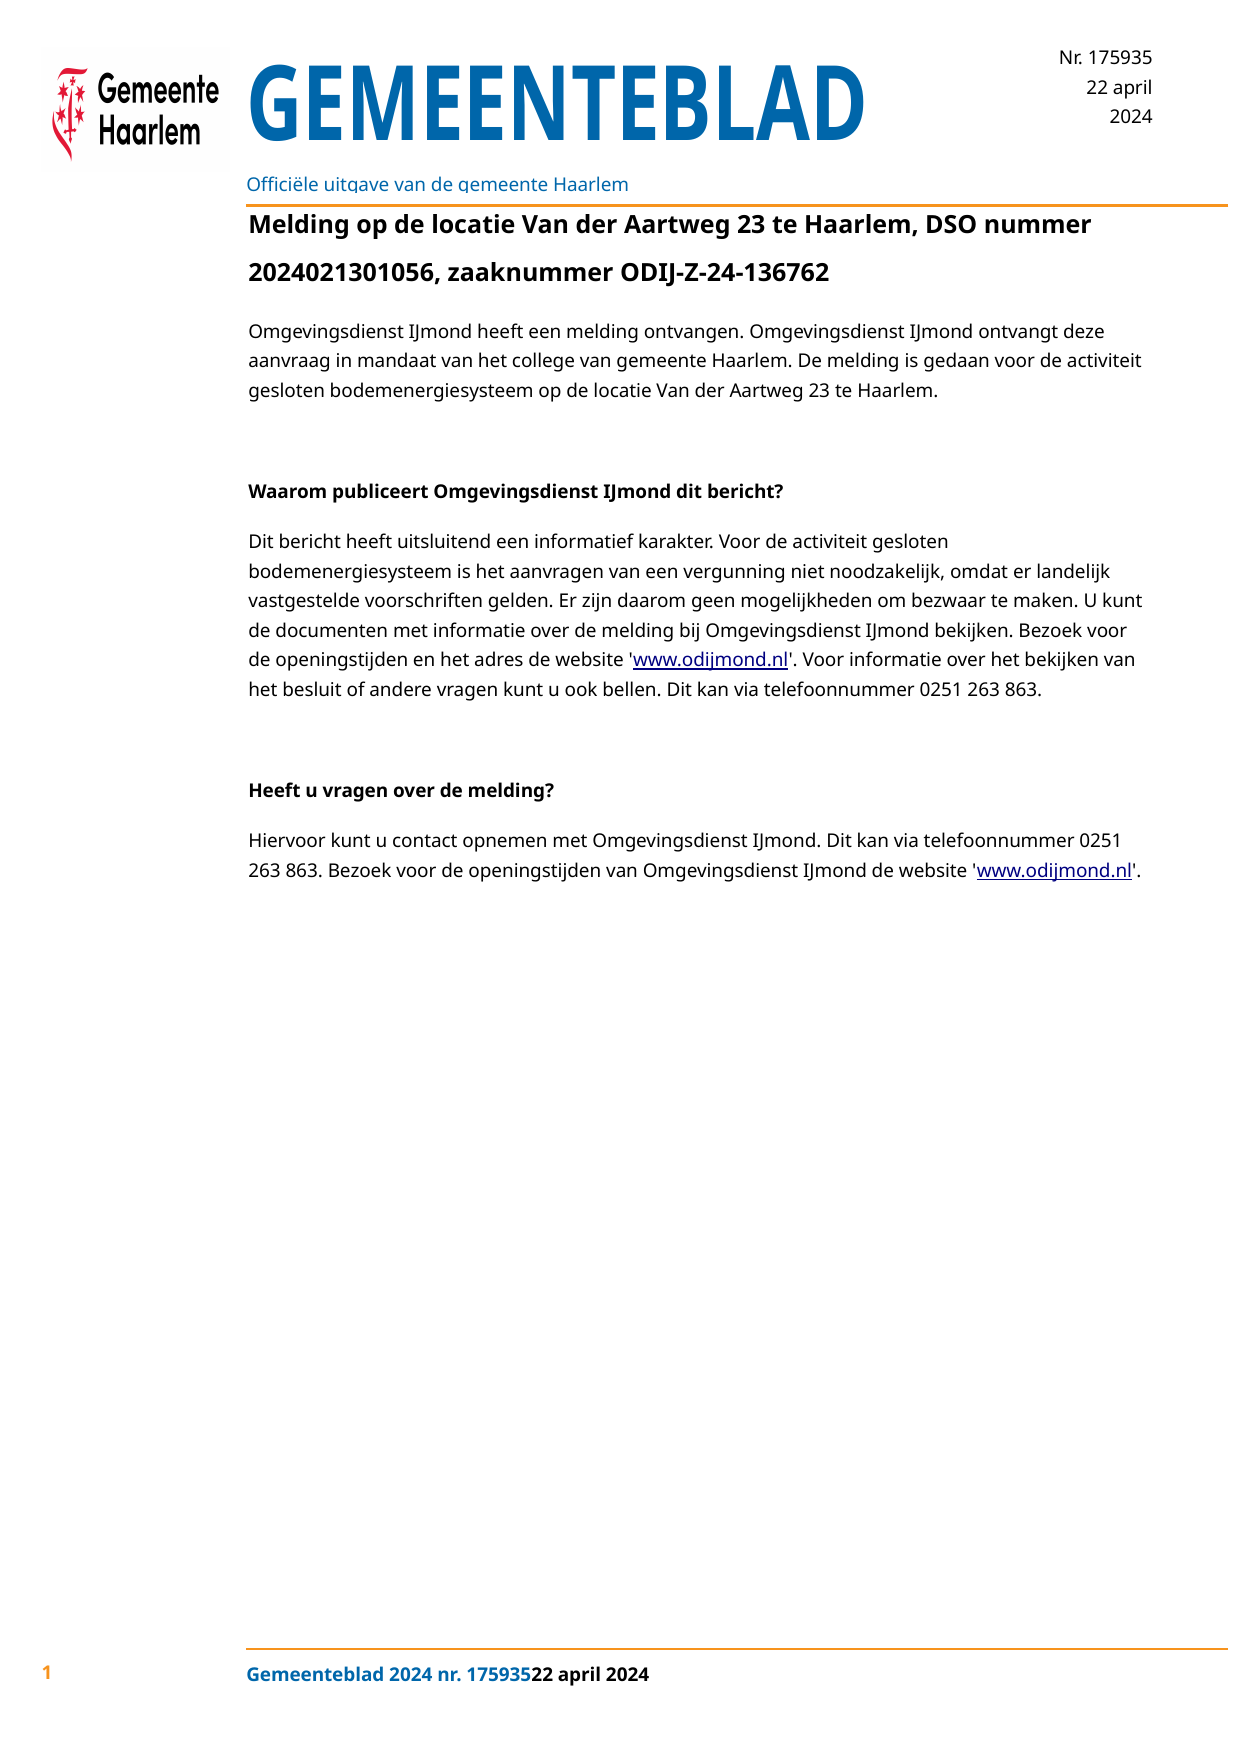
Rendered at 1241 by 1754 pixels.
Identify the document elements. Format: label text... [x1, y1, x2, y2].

text Omgevingsdienst IJmond heeft een melding ontvangen. Omgevingsdienst IJmond ontvangt deze aanvraag in mandaat van het college van gemeente Haarlem. De melding is gedaan voor de activiteit gesloten bodemenergiesysteem op de locatie Van der Aartweg 23 te Haarlem. [248, 318, 1152, 403]
text Dit bericht heeft uitsluitend een informatief karakter. Voor de activiteit gesloten bodemenergiesysteem is het aanvragen van een vergunning niet noodzakelijk, omdat er landelijk vastgestelde voorschriften gelden. Er zijn daarom geen mogelijkheden om bezwaar te maken. U kunt de documenten met informatie over de melding bij Omgevingsdienst IJmond bekijken. Bezoek voor de openingstijden en het adres de website 'www.odijmond.nl'. Voor informatie over het bekijken van het besluit of andere vragen kunt u ook bellen. Dit kan via telefoonnummer 0251 263 863. [248, 528, 1152, 702]
text Melding op de locatie Van der Aartweg 23 te Haarlem, DSO nummer 2024021301056, zaaknummer ODIJ-Z-24-136762 [248, 207, 1152, 288]
picture [41, 47, 231, 172]
text Hiervoor kunt u contact opnemen met Omgevingsdienst IJmond. Dit kan via telefoonnummer 0251 263 863. Bezoek voor de openingstijden van Omgevingsdienst IJmond de website 'www.odijmond.nl'. [248, 827, 1152, 883]
text Heeft u vragen over de melding? [248, 777, 1152, 803]
text Waarom publiceert Omgevingsdienst IJmond dit bericht? [248, 478, 1152, 504]
